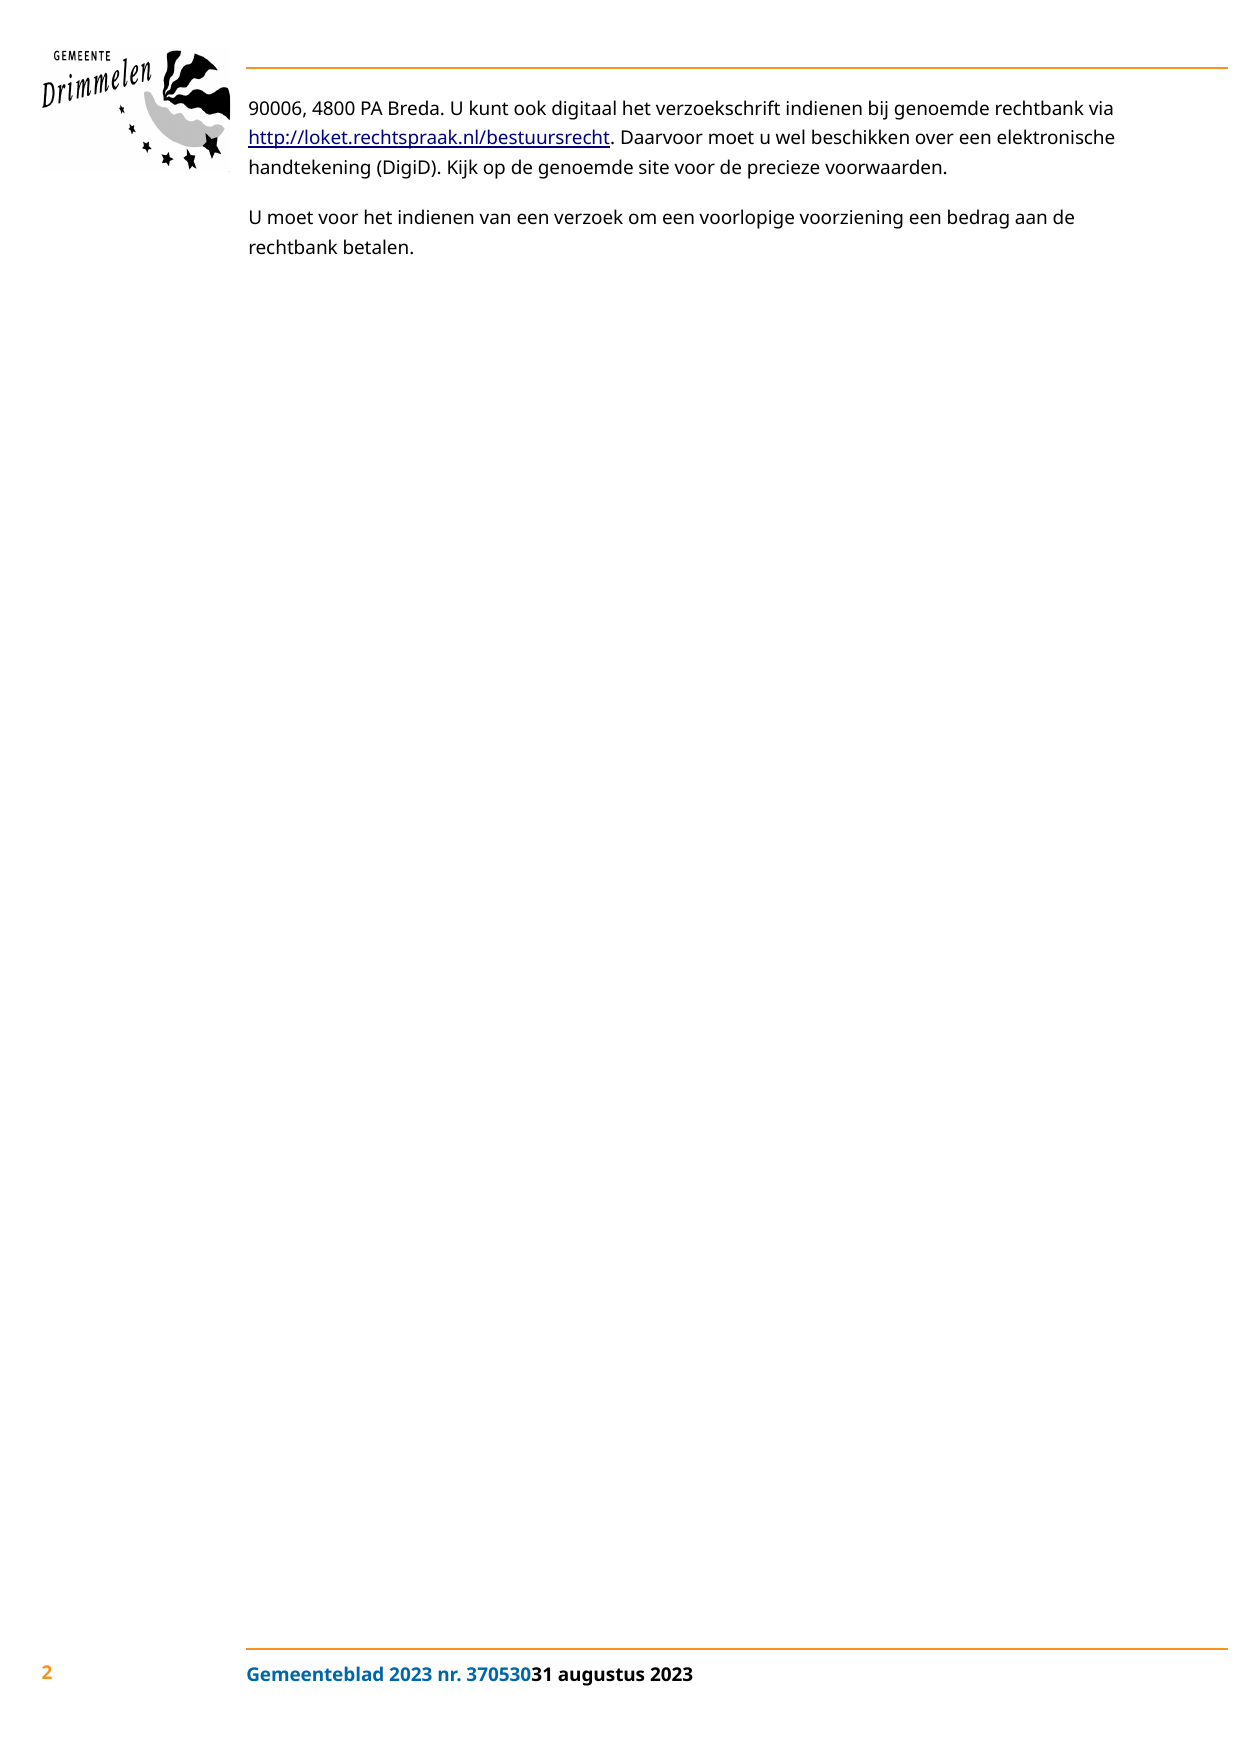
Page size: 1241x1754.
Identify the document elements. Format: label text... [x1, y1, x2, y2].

text 90006, 4800 PA Breda. U kunt ook digitaal het verzoekschrift indienen bij genoemde rechtbank via http://loket.rechtspraak.nl/bestuursrecht. Daarvoor moet u wel beschikken over een elektronische handtekening (DigiD). Kijk op de genoemde site voor de precieze voorwaarden. [248, 95, 1152, 180]
text U moet voor het indienen van een verzoek om een voorlopige voorziening een bedrag aan de rechtbank betalen. [248, 204, 1152, 260]
picture [41, 47, 231, 172]
